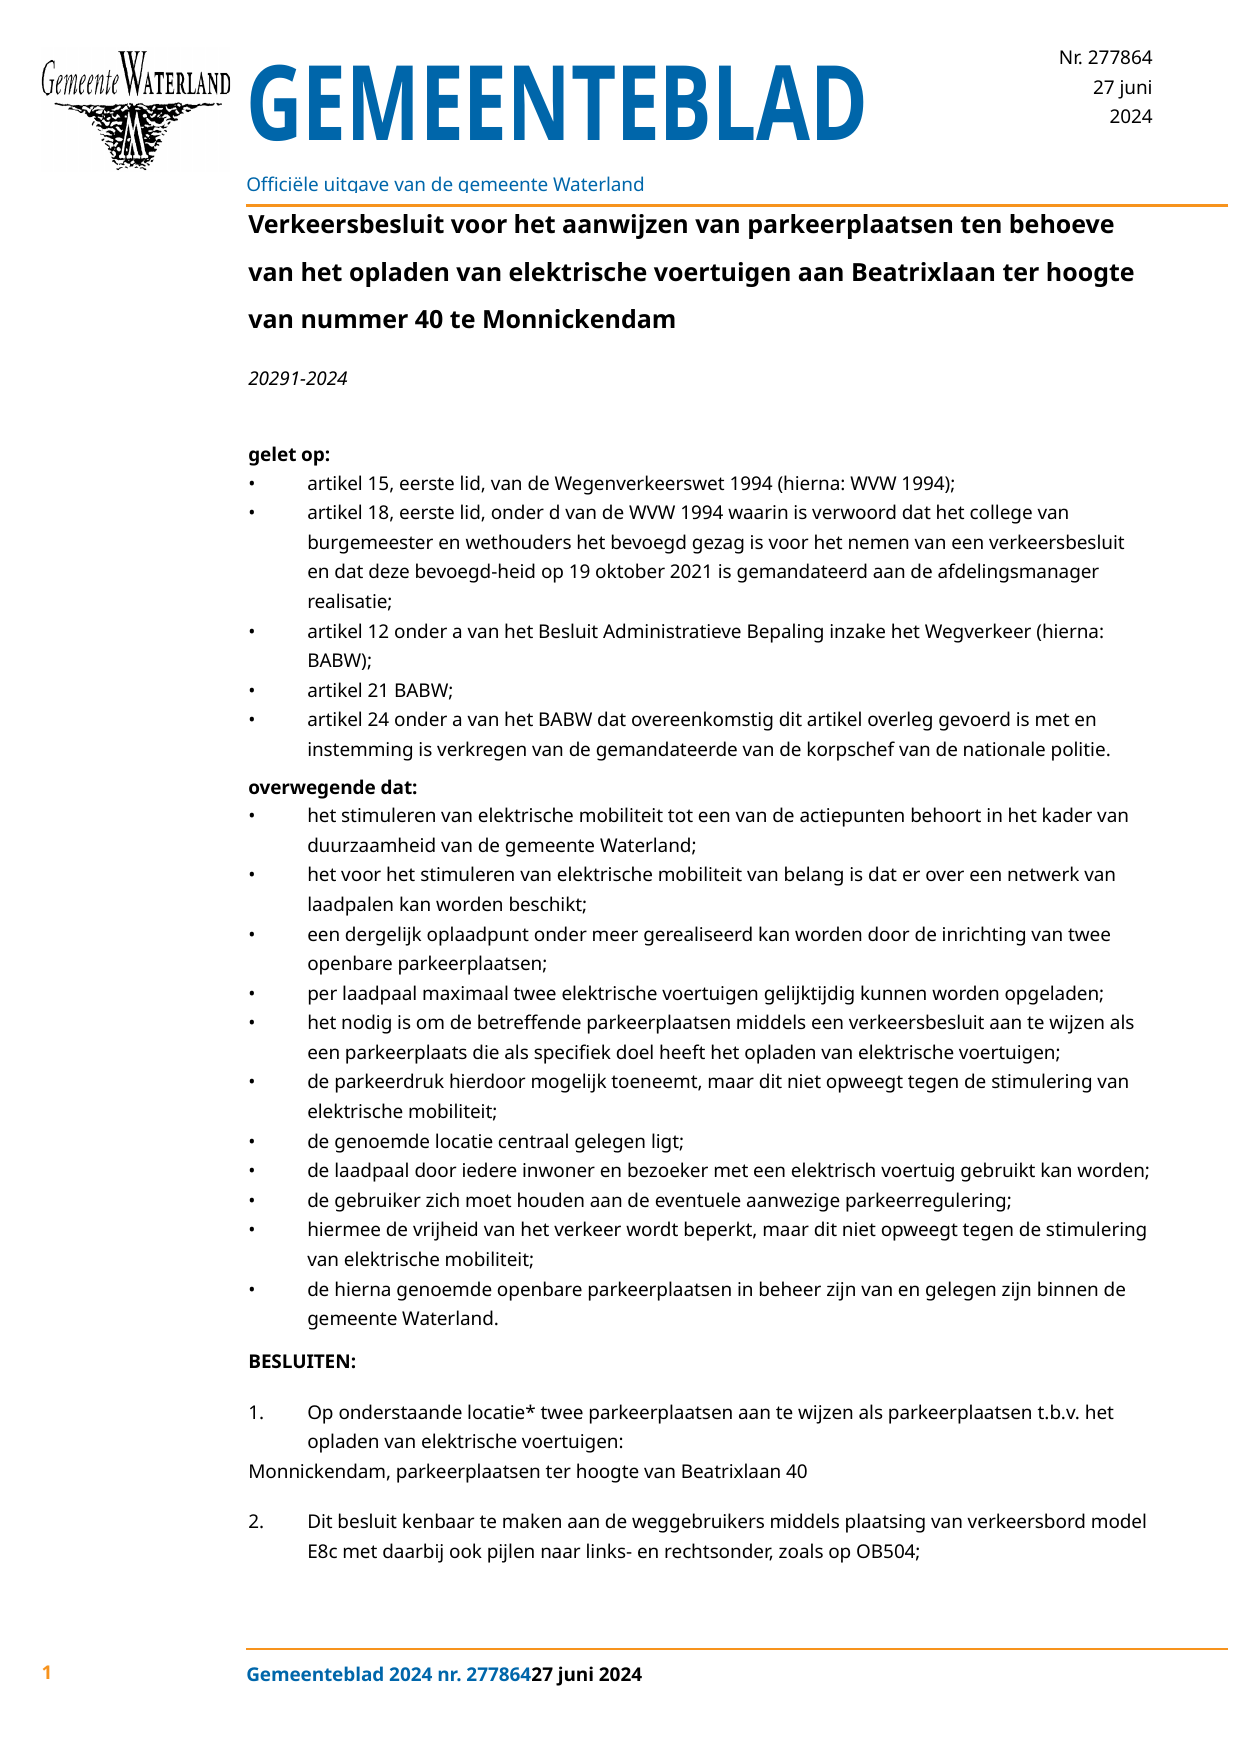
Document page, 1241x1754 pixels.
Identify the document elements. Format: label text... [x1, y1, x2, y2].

list Dit besluit kenbaar te maken aan de weggebruikers middels plaatsing van verkeersbord model E8c met daarbij ook pijlen naar links- en rechtsonder, zoals op OB504; [248, 1508, 1152, 1564]
list per laadpaal maximaal twee elektrische voertuigen gelijktijdig kunnen worden opgeladen; [248, 980, 1152, 1006]
text gelet op: [248, 442, 1152, 467]
list de genoemde locatie centraal gelegen ligt; [248, 1128, 1152, 1153]
list de gebruiker zich moet houden aan de eventuele aanwezige parkeerregulering; [248, 1187, 1152, 1213]
list artikel 12 onder a van het Besluit Administratieve Bepaling inzake het Wegverkeer (hierna: BABW); [248, 618, 1152, 673]
text overwegende dat: [248, 774, 1152, 800]
text Verkeersbesluit voor het aanwijzen van parkeerplaatsen ten behoeve van het opladen van elektrische voertuigen aan Beatrixlaan ter hoogte van nummer 40 te Monnickendam [248, 207, 1152, 336]
text 20291-2024 [248, 366, 1152, 391]
list de parkeerdruk hierdoor mogelijk toeneemt, maar dit niet opweegt tegen de stimulering van elektrische mobiliteit; [248, 1069, 1152, 1124]
list de laadpaal door iedere inwoner en bezoeker met een elektrisch voertuig gebruikt kan worden; [248, 1157, 1152, 1183]
text Monnickendam, parkeerplaatsen ter hoogte van Beatrixlaan 40 [248, 1458, 1152, 1484]
list een dergelijk oplaadpunt onder meer gerealiseerd kan worden door de inrichting van twee openbare parkeerplaatsen; [248, 921, 1152, 976]
list Op onderstaande locatie* twee parkeerplaatsen aan te wijzen als parkeerplaatsen t.b.v. het opladen van elektrische voertuigen: [248, 1399, 1152, 1454]
list de hierna genoemde openbare parkeerplaatsen in beheer zijn van en gelegen zijn binnen de gemeente Waterland. [248, 1276, 1152, 1331]
text BESLUITEN: [248, 1348, 1152, 1374]
list artikel 18, eerste lid, onder d van de WVW 1994 waarin is verwoord dat het college van burgemeester en wethouders het bevoegd gezag is voor het nemen van een verkeersbesluit en dat deze bevoegd-heid op 19 oktober 2021 is gemandateerd aan de afdelingsmanager realisatie; [248, 499, 1152, 614]
list artikel 15, eerste lid, van de Wegenverkeerswet 1994 (hierna: WVW 1994); [248, 470, 1152, 496]
list het stimuleren van elektrische mobiliteit tot een van de actiepunten behoort in het kader van duurzaamheid van de gemeente Waterland; [248, 802, 1152, 858]
list hiermee de vrijheid van het verkeer wordt beperkt, maar dit niet opweegt tegen de stimulering van elektrische mobiliteit; [248, 1217, 1152, 1272]
list artikel 24 onder a van het BABW dat overeenkomstig dit artikel overleg gevoerd is met en instemming is verkregen van de gemandateerde van de korpschef van de nationale politie. [248, 707, 1152, 762]
list artikel 21 BABW; [248, 677, 1152, 703]
picture [41, 47, 231, 172]
list het nodig is om de betreffende parkeerplaatsen middels een verkeersbesluit aan te wijzen als een parkeerplaats die als specifiek doel heeft het opladen van elektrische voertuigen; [248, 1009, 1152, 1065]
list het voor het stimuleren van elektrische mobiliteit van belang is dat er over een netwerk van laadpalen kan worden beschikt; [248, 862, 1152, 917]
